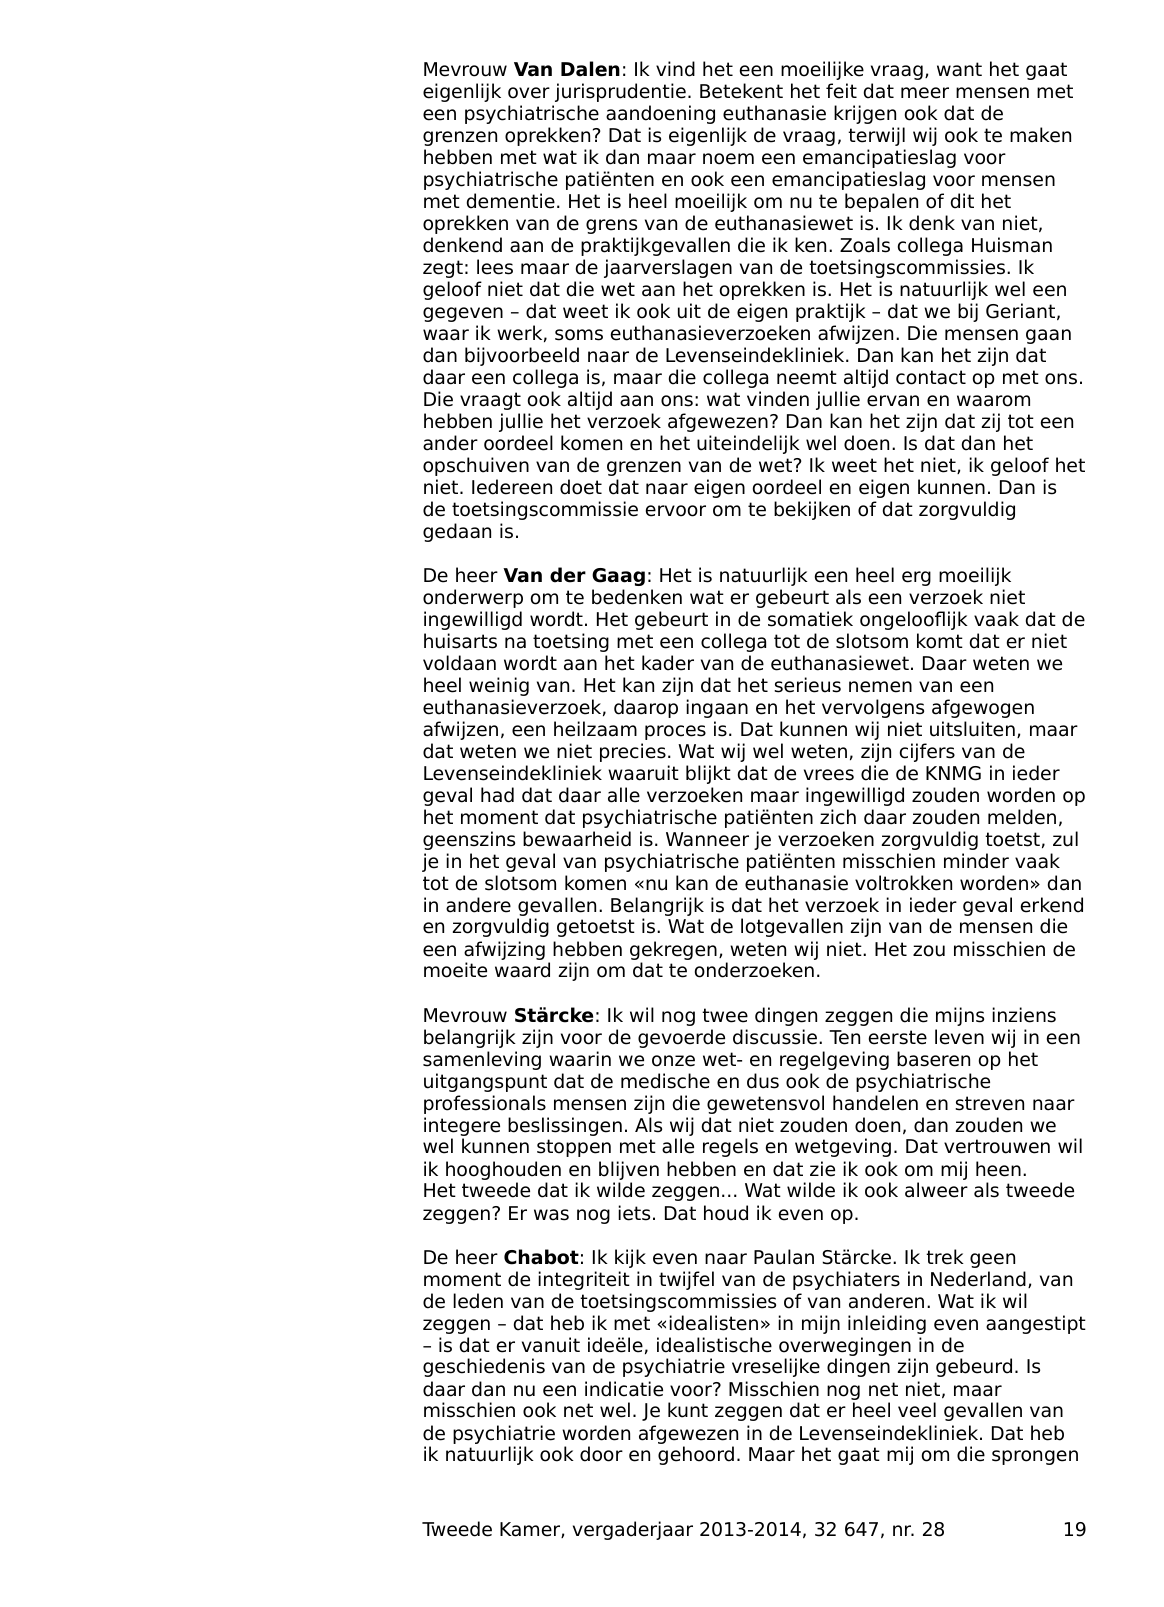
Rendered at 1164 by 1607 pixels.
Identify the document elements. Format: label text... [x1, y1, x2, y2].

text Mevrouw Van Dalen: Ik vind het een moeilijke vraag, want het gaat eigenlijk over jurisprudentie. Betekent het feit dat meer mensen met een psychiatrische aandoening euthanasie krijgen ook dat de grenzen oprekken? Dat is eigenlijk de vraag, terwijl wij ook te maken hebben met wat ik dan maar noem een emancipatieslag voor psychiatrische patiënten en ook een emancipatieslag voor mensen met dementie. Het is heel moeilijk om nu te bepalen of dit het oprekken van de grens van de euthanasiewet is. Ik denk van niet, denkend aan de praktijkgevallen die ik ken. Zoals collega Huisman zegt: lees maar de jaarverslagen van de toetsingscommissies. Ik geloof niet dat die wet aan het oprekken is. Het is natuurlijk wel een gegeven – dat weet ik ook uit de eigen praktijk – dat we bij Geriant, waar ik werk, soms euthanasieverzoeken afwijzen. Die mensen gaan dan bijvoorbeeld naar de Levenseindekliniek. Dan kan het zijn dat daar een collega is, maar die collega neemt altijd contact op met ons. Die vraagt ook altijd aan ons: wat vinden jullie ervan en waarom hebben jullie het verzoek afgewezen? Dan kan het zijn dat zij tot een ander oordeel komen en het uiteindelijk wel doen. Is dat dan het opschuiven van de grenzen van de wet? Ik weet het niet, ik geloof het niet. Iedereen doet dat naar eigen oordeel en eigen kunnen. Dan is de toetsingscommissie ervoor om te bekijken of dat zorgvuldig gedaan is. [422, 59, 1087, 543]
text De heer Van der Gaag: Het is natuurlijk een heel erg moeilijk onderwerp om te bedenken wat er gebeurt als een verzoek niet ingewilligd wordt. Het gebeurt in de somatiek ongelooflijk vaak dat de huisarts na toetsing met een collega tot de slotsom komt dat er niet voldaan wordt aan het kader van de euthanasiewet. Daar weten we heel weinig van. Het kan zijn dat het serieus nemen van een euthanasieverzoek, daarop ingaan en het vervolgens afgewogen afwijzen, een heilzaam proces is. Dat kunnen wij niet uitsluiten, maar dat weten we niet precies. Wat wij wel weten, zijn cijfers van de Levenseindekliniek waaruit blijkt dat de vrees die de KNMG in ieder geval had dat daar alle verzoeken maar ingewilligd zouden worden op het moment dat psychiatrische patiënten zich daar zouden melden, geenszins bewaarheid is. Wanneer je verzoeken zorgvuldig toetst, zul je in het geval van psychiatrische patiënten misschien minder vaak tot de slotsom komen «nu kan de euthanasie voltrokken worden» dan in andere gevallen. Belangrijk is dat het verzoek in ieder geval erkend en zorgvuldig getoetst is. Wat de lotgevallen zijn van de mensen die een afwijzing hebben gekregen, weten wij niet. Het zou misschien de moeite waard zijn om dat te onderzoeken. [422, 565, 1087, 982]
text Mevrouw Stärcke: Ik wil nog twee dingen zeggen die mijns inziens belangrijk zijn voor de gevoerde discussie. Ten eerste leven wij in een samenleving waarin we onze wet- en regelgeving baseren op het uitgangspunt dat de medische en dus ook de psychiatrische professionals mensen zijn die gewetensvol handelen en streven naar integere beslissingen. Als wij dat niet zouden doen, dan zouden we wel kunnen stoppen met alle regels en wetgeving. Dat vertrouwen wil ik hooghouden en blijven hebben en dat zie ik ook om mij heen. [422, 1004, 1087, 1180]
text Het tweede dat ik wilde zeggen... Wat wilde ik ook alweer als tweede zeggen? Er was nog iets. Dat houd ik even op. [422, 1180, 1087, 1224]
text De heer Chabot: Ik kijk even naar Paulan Stärcke. Ik trek geen moment de integriteit in twijfel van de psychiaters in Nederland, van de leden van de toetsingscommissies of van anderen. Wat ik wil zeggen – dat heb ik met «idealisten» in mijn inleiding even aangestipt – is dat er vanuit ideële, idealistische overwegingen in de geschiedenis van de psychiatrie vreselijke dingen zijn gebeurd. Is daar dan nu een indicatie voor? Misschien nog net niet, maar misschien ook net wel. Je kunt zeggen dat er heel veel gevallen van de psychiatrie worden afgewezen in de Levenseindekliniek. Dat heb ik natuurlijk ook door en gehoord. Maar het gaat mij om die sprongen [422, 1247, 1087, 1466]
